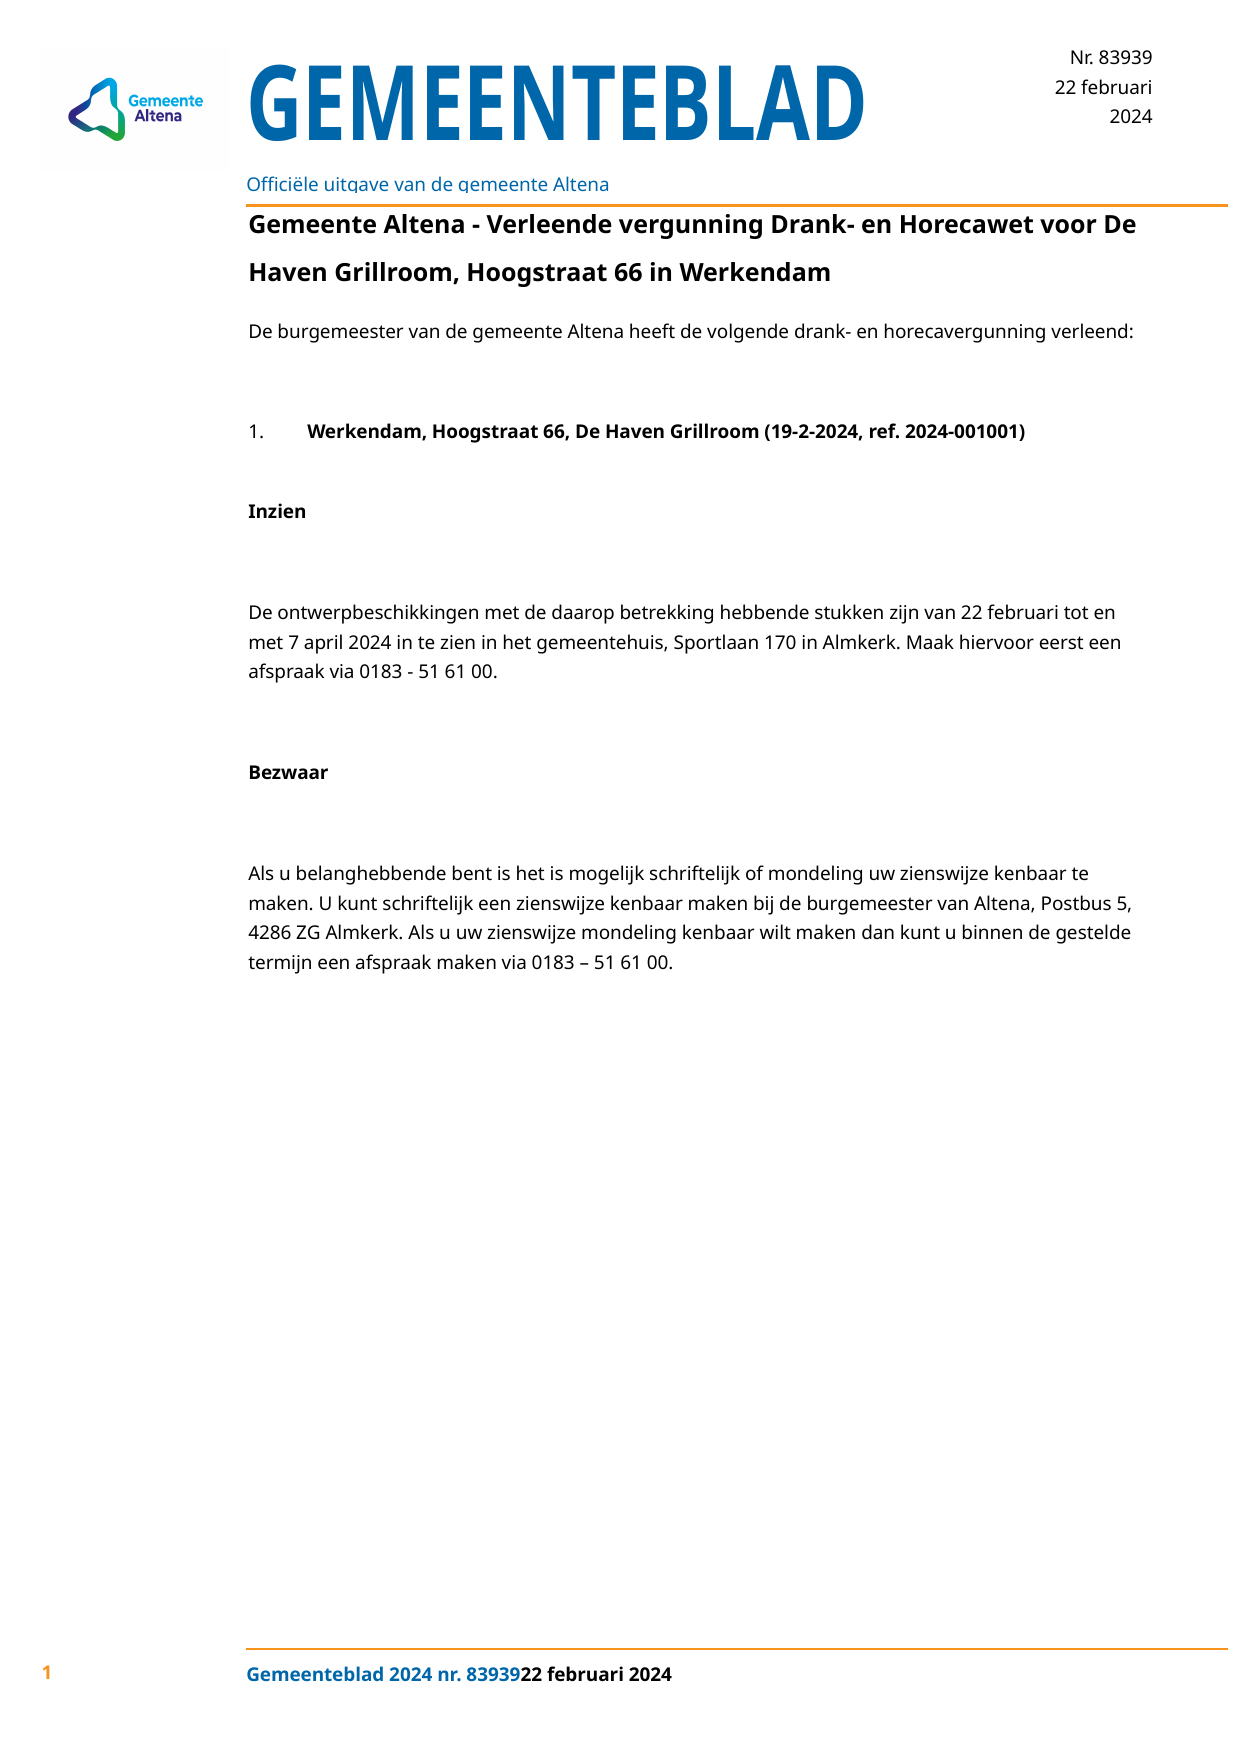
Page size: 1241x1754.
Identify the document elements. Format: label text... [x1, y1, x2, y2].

text Inzien [248, 499, 1152, 524]
text Gemeente Altena - Verleende vergunning Drank- en Horecawet voor De Haven Grillroom, Hoogstraat 66 in Werkendam [248, 207, 1152, 288]
text Bezwaar [248, 759, 1152, 785]
text Als u belanghebbende bent is het is mogelijk schriftelijk of mondeling uw zienswijze kenbaar te maken. U kunt schriftelijk een zienswijze kenbaar maken bij de burgemeester van Altena, Postbus 5, 4286 ZG Almkerk. Als u uw zienswijze mondeling kenbaar wilt maken dan kunt u binnen de gestelde termijn een afspraak maken via 0183 – 51 61 00. [248, 860, 1152, 975]
text De ontwerpbeschikkingen met de daarop betrekking hebbende stukken zijn van 22 februari tot en met 7 april 2024 in te zien in het gemeentehuis, Sportlaan 170 in Almkerk. Maak hiervoor eerst een afspraak via 0183 - 51 61 00. [248, 599, 1152, 684]
text De burgemeester van de gemeente Altena heeft de volgende drank- en horecavergunning verleend: [248, 318, 1152, 344]
list Werkendam, Hoogstraat 66, De Haven Grillroom (19-2-2024, ref. 2024-001001) [248, 419, 1152, 444]
picture [41, 47, 231, 172]
